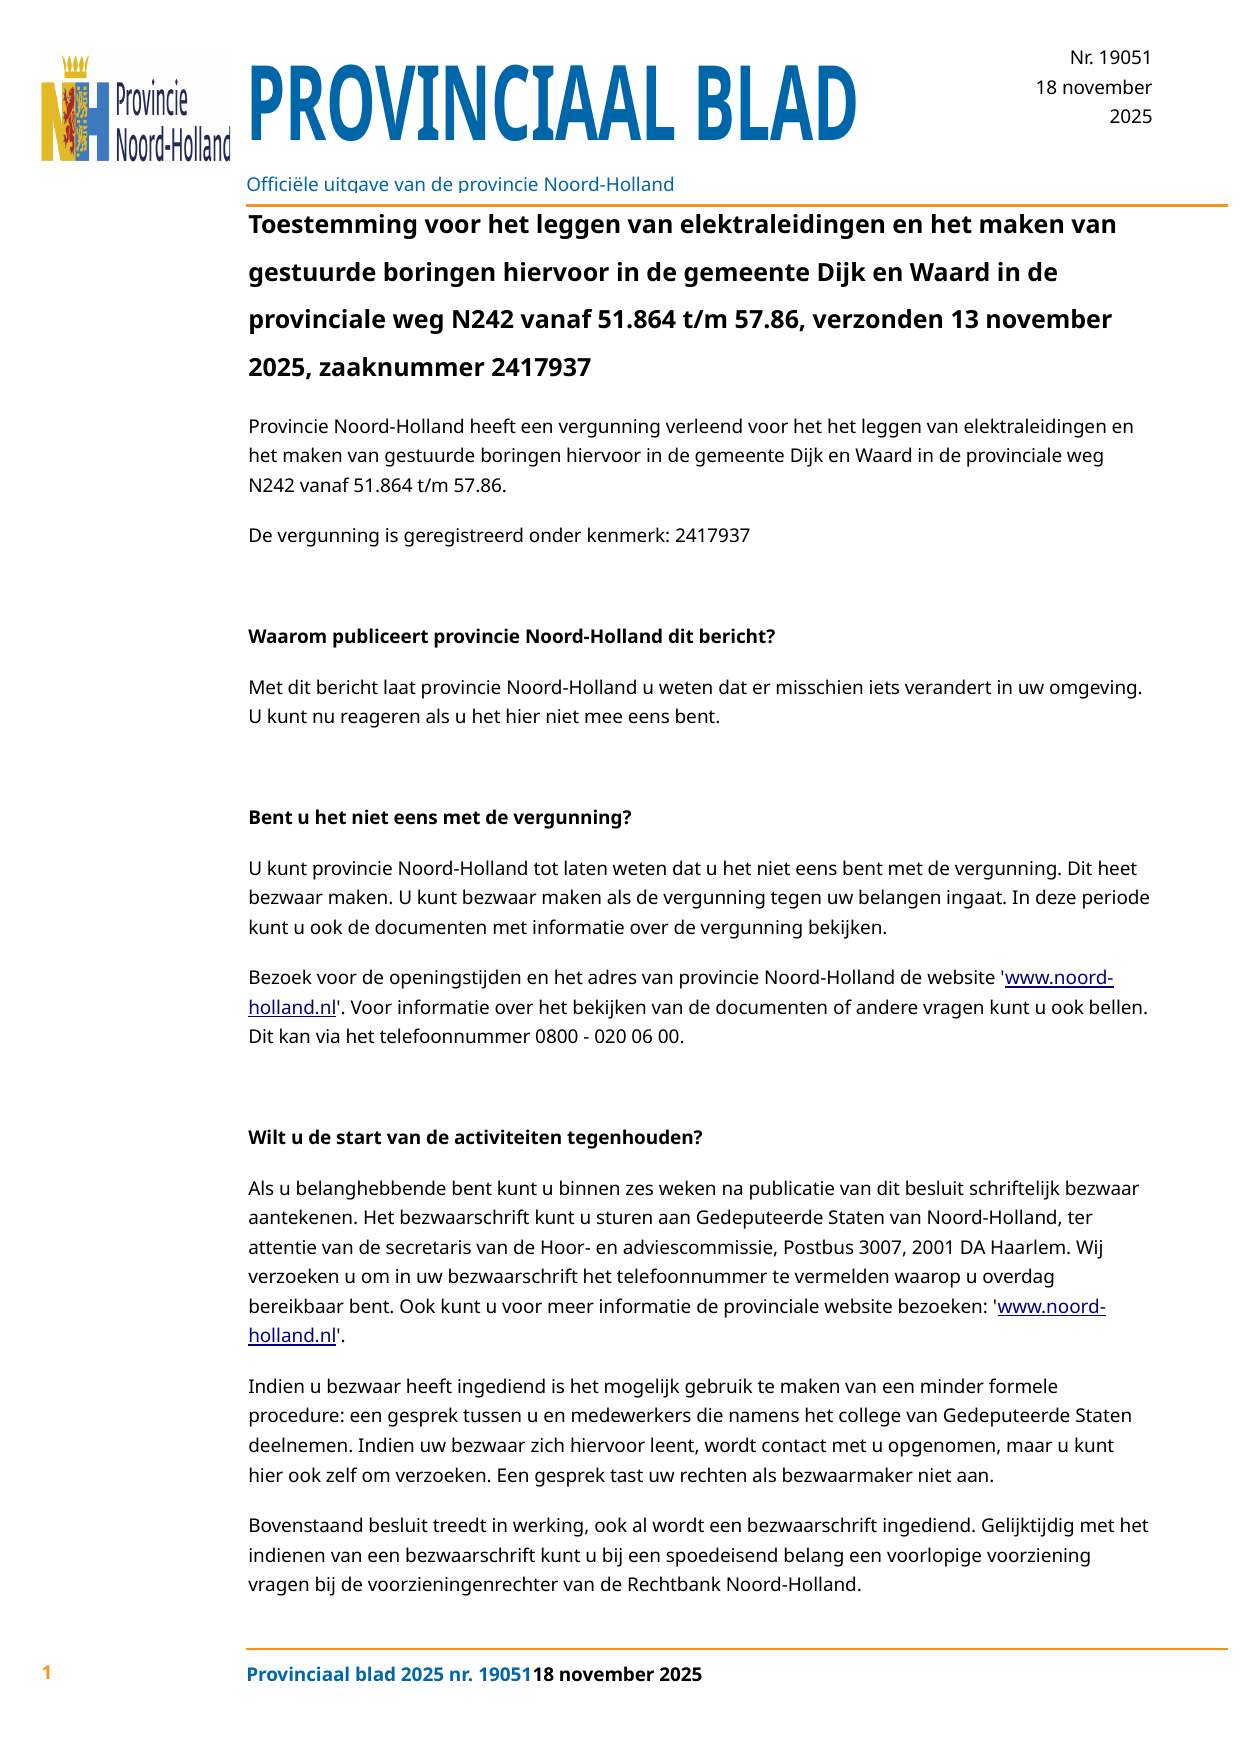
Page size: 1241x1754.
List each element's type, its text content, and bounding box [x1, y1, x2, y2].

text Toestemming voor het leggen van elektraleidingen en het maken van gestuurde boringen hiervoor in de gemeente Dijk en Waard in de provinciale weg N242 vanaf 51.864 t/m 57.86, verzonden 13 november 2025, zaaknummer 2417937 [248, 207, 1152, 384]
text Als u belanghebbende bent kunt u binnen zes weken na publicatie van dit besluit schriftelijk bezwaar aantekenen. Het bezwaarschrift kunt u sturen aan Gedeputeerde Staten van Noord-Holland, ter attentie van de secretaris van de Hoor- en adviescommissie, Postbus 3007, 2001 DA Haarlem. Wij verzoeken u om in uw bezwaarschrift het telefoonnummer te vermelden waarop u overdag bereikbaar bent. Ook kunt u voor meer informatie de provinciale website bezoeken: 'www.noord-holland.nl'. [248, 1175, 1152, 1348]
text Wilt u de start van de activiteiten tegenhouden? [248, 1124, 1152, 1150]
text U kunt provincie Noord-Holland tot laten weten dat u het niet eens bent met de vergunning. Dit heet bezwaar maken. U kunt bezwaar maken als de vergunning tegen uw belangen ingaat. In deze periode kunt u ook de documenten met informatie over de vergunning bekijken. [248, 855, 1152, 940]
text Bent u het niet eens met de vergunning? [248, 804, 1152, 830]
text Waarom publiceert provincie Noord-Holland dit bericht? [248, 623, 1152, 649]
picture [41, 47, 231, 172]
text Bezoek voor de openingstijden en het adres van provincie Noord-Holland de website 'www.noord-holland.nl'. Voor informatie over het bekijken van de documenten of andere vragen kunt u ook bellen. Dit kan via het telefoonnummer 0800 - 020 06 00. [248, 964, 1152, 1049]
text Provincie Noord-Holland heeft een vergunning verleend voor het het leggen van elektraleidingen en het maken van gestuurde boringen hiervoor in de gemeente Dijk en Waard in de provinciale weg N242 vanaf 51.864 t/m 57.86. [248, 413, 1152, 498]
text De vergunning is geregistreerd onder kenmerk: 2417937 [248, 523, 1152, 548]
text Indien u bezwaar heeft ingediend is het mogelijk gebruik te maken van een minder formele procedure: een gesprek tussen u en medewerkers die namens het college van Gedeputeerde Staten deelnemen. Indien uw bezwaar zich hiervoor leent, wordt contact met u opgenomen, maar u kunt hier ook zelf om verzoeken. Een gesprek tast uw rechten als bezwaarmaker niet aan. [248, 1373, 1152, 1488]
text Met dit bericht laat provincie Noord-Holland u weten dat er misschien iets verandert in uw omgeving. U kunt nu reageren als u het hier niet mee eens bent. [248, 674, 1152, 729]
text Bovenstaand besluit treedt in werking, ook al wordt een bezwaarschrift ingediend. Gelijktijdig met het indienen van een bezwaarschrift kunt u bij een spoedeisend belang een voorlopige voorziening vragen bij de voorzieningenrechter van de Rechtbank Noord-Holland. [248, 1512, 1152, 1597]
